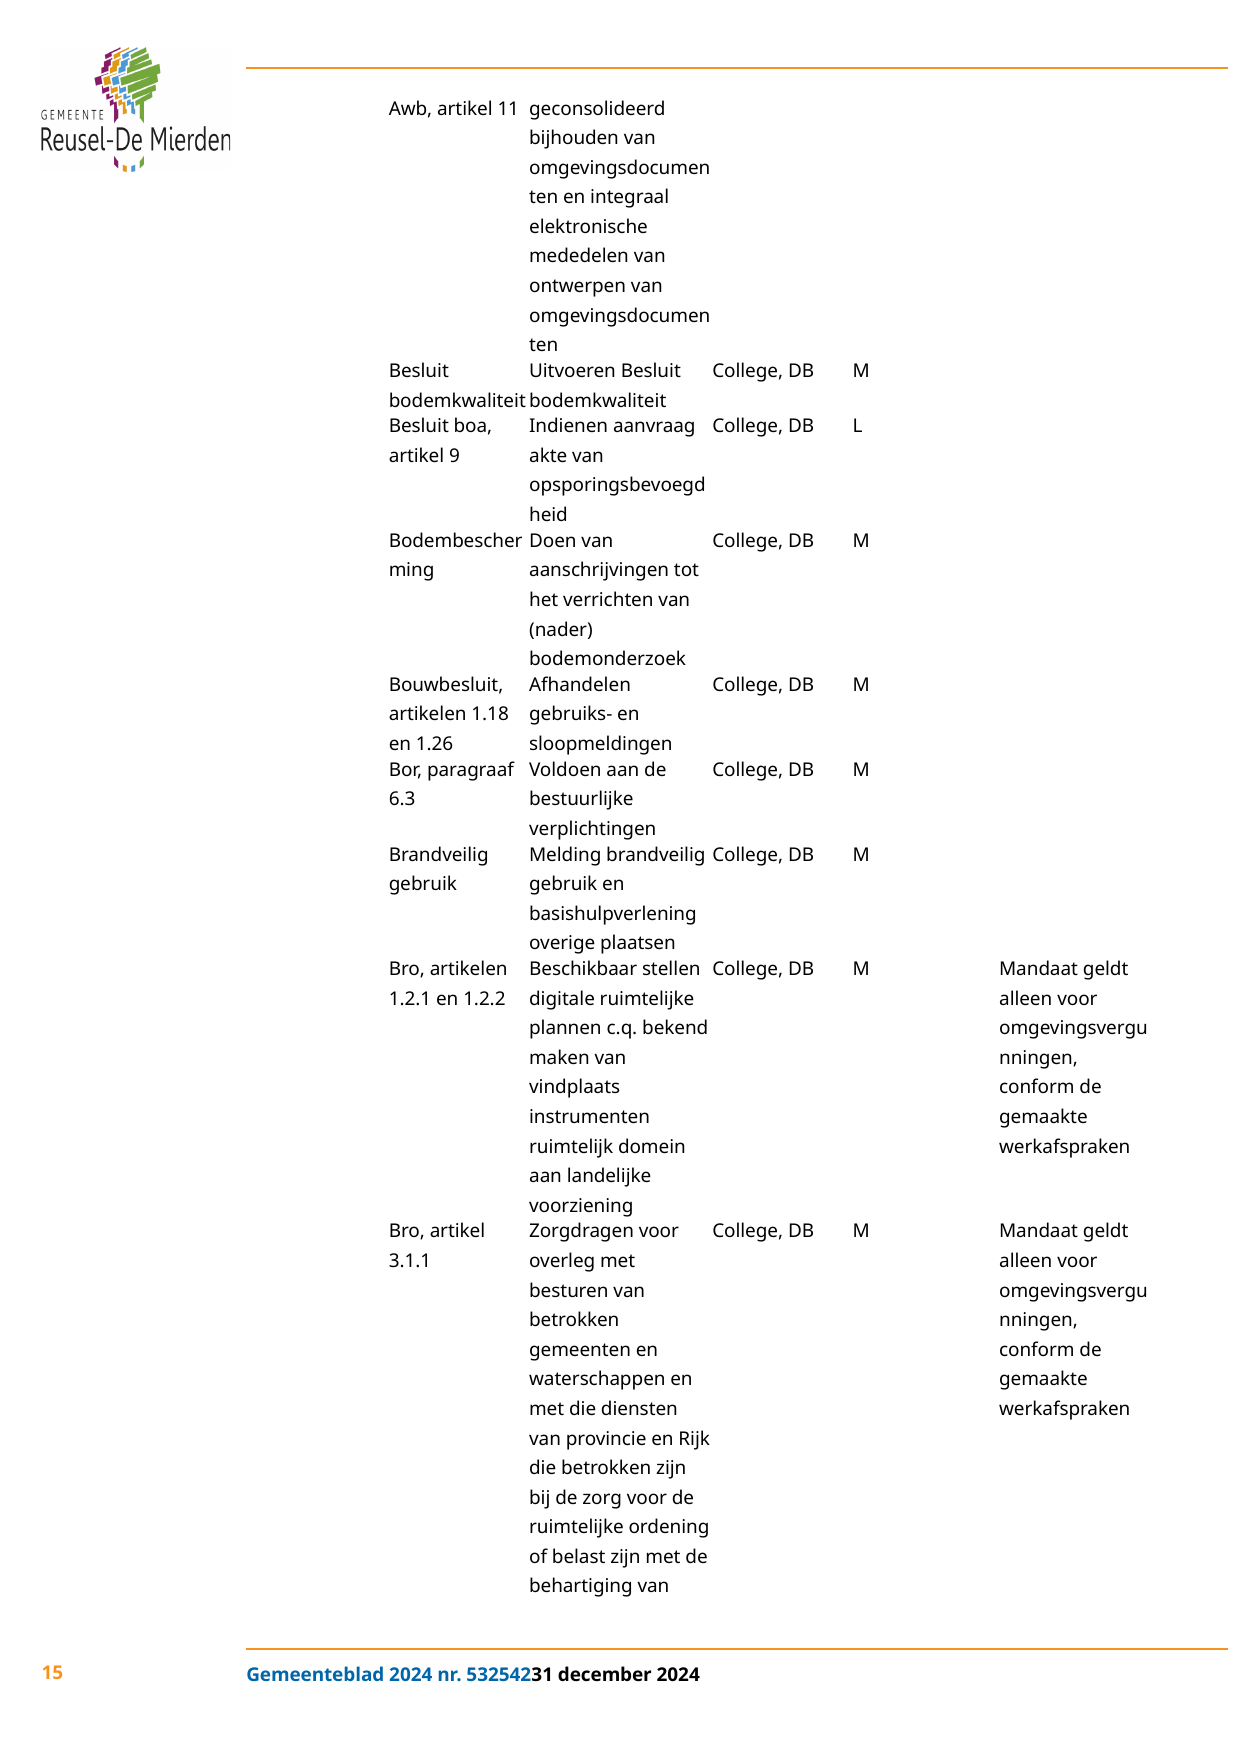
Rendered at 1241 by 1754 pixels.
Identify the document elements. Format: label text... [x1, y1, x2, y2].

table_cell College, DB [712, 413, 852, 527]
table_cell College, DB [712, 756, 852, 841]
table_cell [999, 671, 1152, 756]
table_cell [999, 413, 1152, 527]
table_cell Bro, artikel 3.1.1 [389, 1218, 529, 1598]
table_cell [248, 756, 388, 841]
table_cell College, DB [712, 671, 852, 756]
table_cell [999, 756, 1152, 841]
table_cell Bouwbesluit, artikelen 1.18 en 1.26 [389, 671, 529, 756]
table_cell [248, 671, 388, 756]
table_cell [248, 413, 388, 527]
table_cell Besluit boa, artikel 9 [389, 413, 529, 527]
table_cell Zorgdragen voor overleg met besturen van betrokken gemeenten en waterschappen en met die diensten van provincie en Rijk die betrokken zijn bij de zorg voor de ruimtelijke ordening of belast zijn met de behartiging van [529, 1218, 712, 1598]
table_cell [248, 841, 388, 955]
table_cell [248, 95, 388, 357]
table_cell geconsolideerd bijhouden van omgevingsdocumenten en integraal elektronische mededelen van ontwerpen van omgevingsdocumenten [529, 95, 712, 357]
table_cell [999, 95, 1152, 357]
table_cell M [853, 841, 999, 955]
table_cell Bodembescherming [389, 527, 529, 671]
table_cell Mandaat geldt alleen voor omgevingsvergunningen, conform de gemaakte werkafspraken [999, 955, 1152, 1218]
table_cell [999, 841, 1152, 955]
table_cell M [853, 1218, 999, 1598]
table_cell [248, 1218, 388, 1598]
table_cell [999, 357, 1152, 412]
table_cell M [853, 671, 999, 756]
table_cell College, DB [712, 1218, 852, 1598]
table_cell Voldoen aan de bestuurlijke verplichtingen [529, 756, 712, 841]
table_cell College, DB [712, 357, 852, 412]
table_cell [712, 95, 852, 357]
table_cell Melding brandveilig gebruik en basishulpverlening overige plaatsen [529, 841, 712, 955]
table_cell Uitvoeren Besluit bodemkwaliteit [529, 357, 712, 412]
table_cell [248, 527, 388, 671]
table_cell M [853, 527, 999, 671]
table_cell [248, 955, 388, 1218]
table_cell M [853, 955, 999, 1218]
table_cell [248, 357, 388, 412]
table_cell Brandveilig gebruik [389, 841, 529, 955]
table_cell M [853, 357, 999, 412]
table_cell College, DB [712, 841, 852, 955]
table_cell Bor, paragraaf 6.3 [389, 756, 529, 841]
table_cell Bro, artikelen 1.2.1 en 1.2.2 [389, 955, 529, 1218]
table_cell Doen van aanschrijvingen tot het verrichten van (nader) bodemonderzoek [529, 527, 712, 671]
table_cell L [853, 413, 999, 527]
table_cell [853, 95, 999, 357]
table_cell College, DB [712, 527, 852, 671]
table_cell Awb, artikel 11 [389, 95, 529, 357]
table_cell Mandaat geldt alleen voor omgevingsvergunningen, conform de gemaakte werkafspraken [999, 1218, 1152, 1598]
table_cell Besluit bodemkwaliteit [389, 357, 529, 412]
table_cell Beschikbaar stellen digitale ruimtelijke plannen c.q. bekend maken van vindplaats instrumenten ruimtelijk domein aan landelijke voorziening [529, 955, 712, 1218]
table_cell Indienen aanvraag akte van opsporingsbevoegdheid [529, 413, 712, 527]
table_cell Afhandelen gebruiks- en sloopmeldingen [529, 671, 712, 756]
picture [41, 47, 231, 172]
table_cell [999, 527, 1152, 671]
table_cell College, DB [712, 955, 852, 1218]
table_cell M [853, 756, 999, 841]
